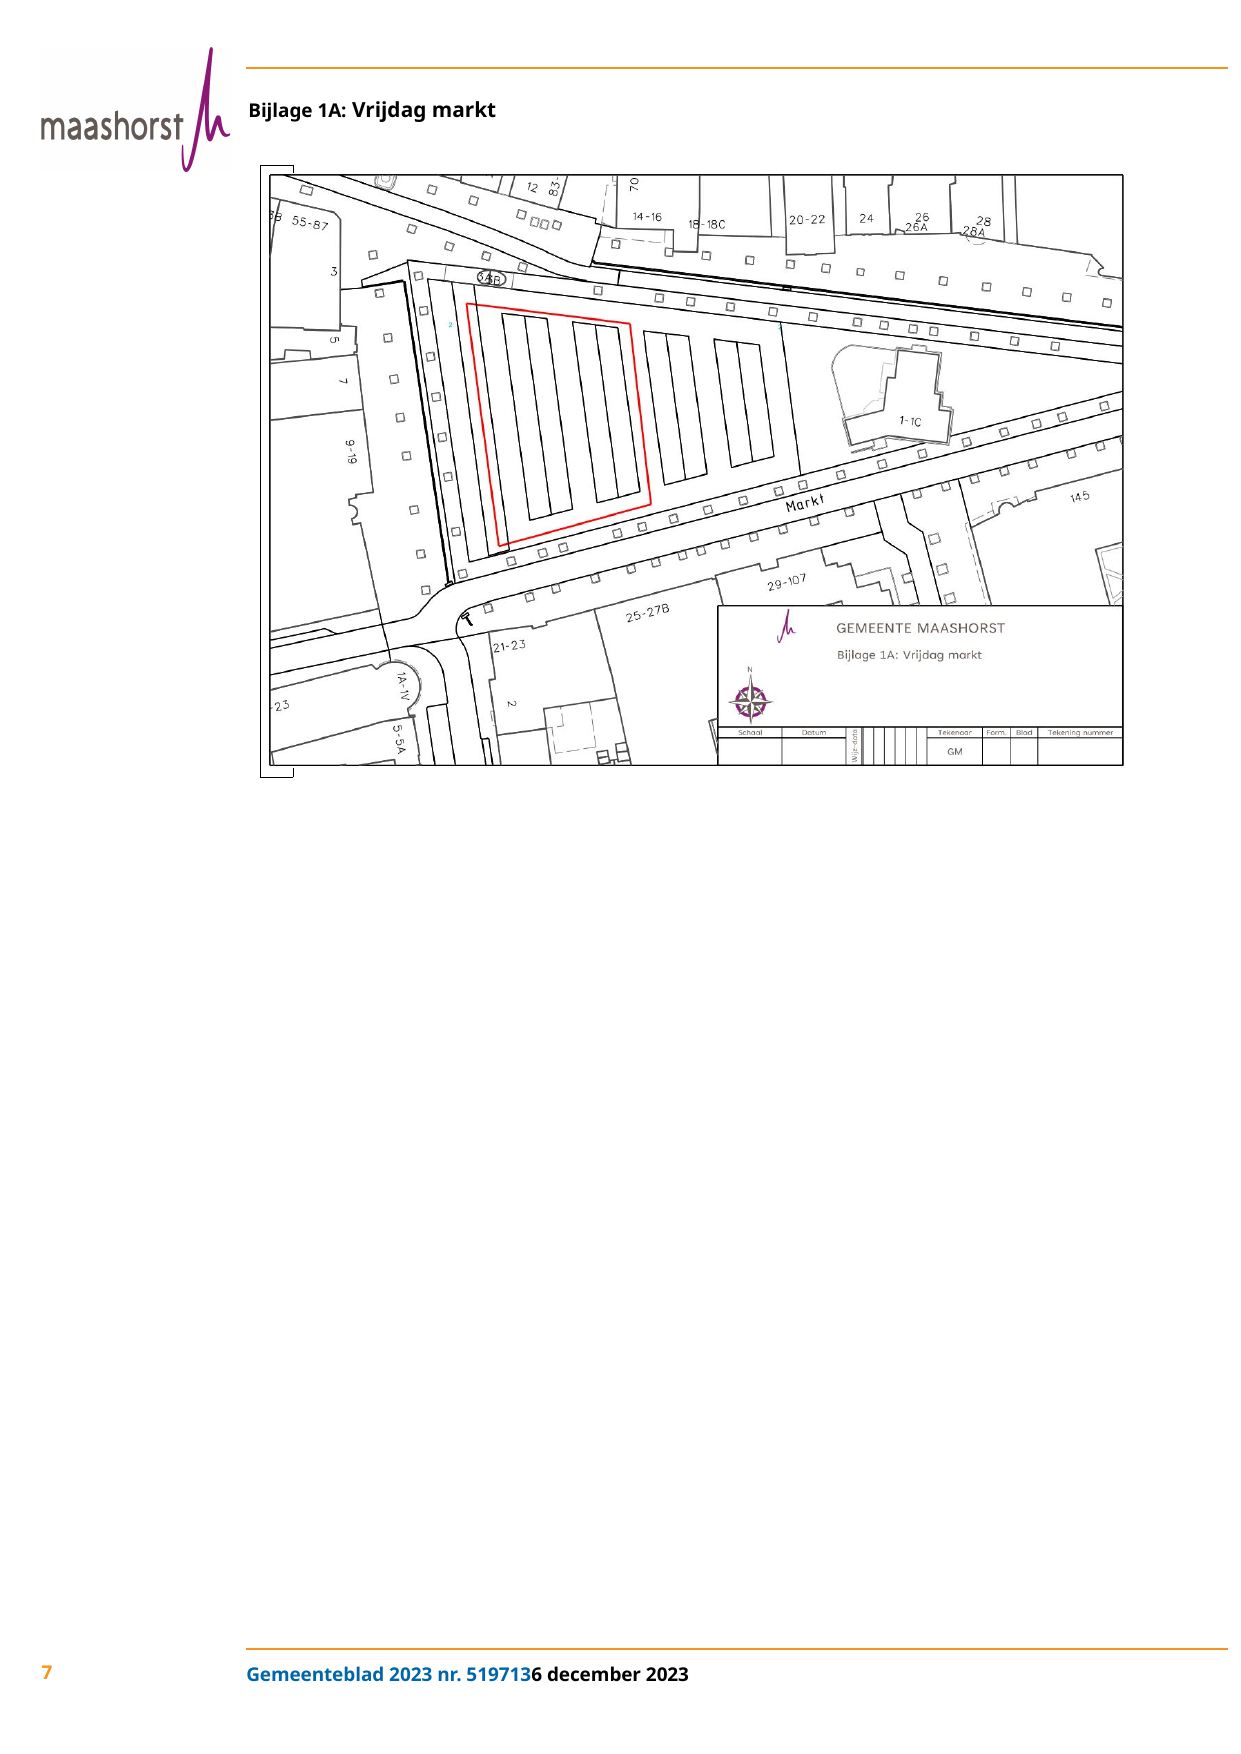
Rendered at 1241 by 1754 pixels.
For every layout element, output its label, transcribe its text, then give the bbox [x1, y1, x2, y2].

picture [268, 173, 1125, 768]
text Bijlage 1A: Vrijdag markt [248, 95, 1152, 123]
picture [41, 47, 231, 172]
